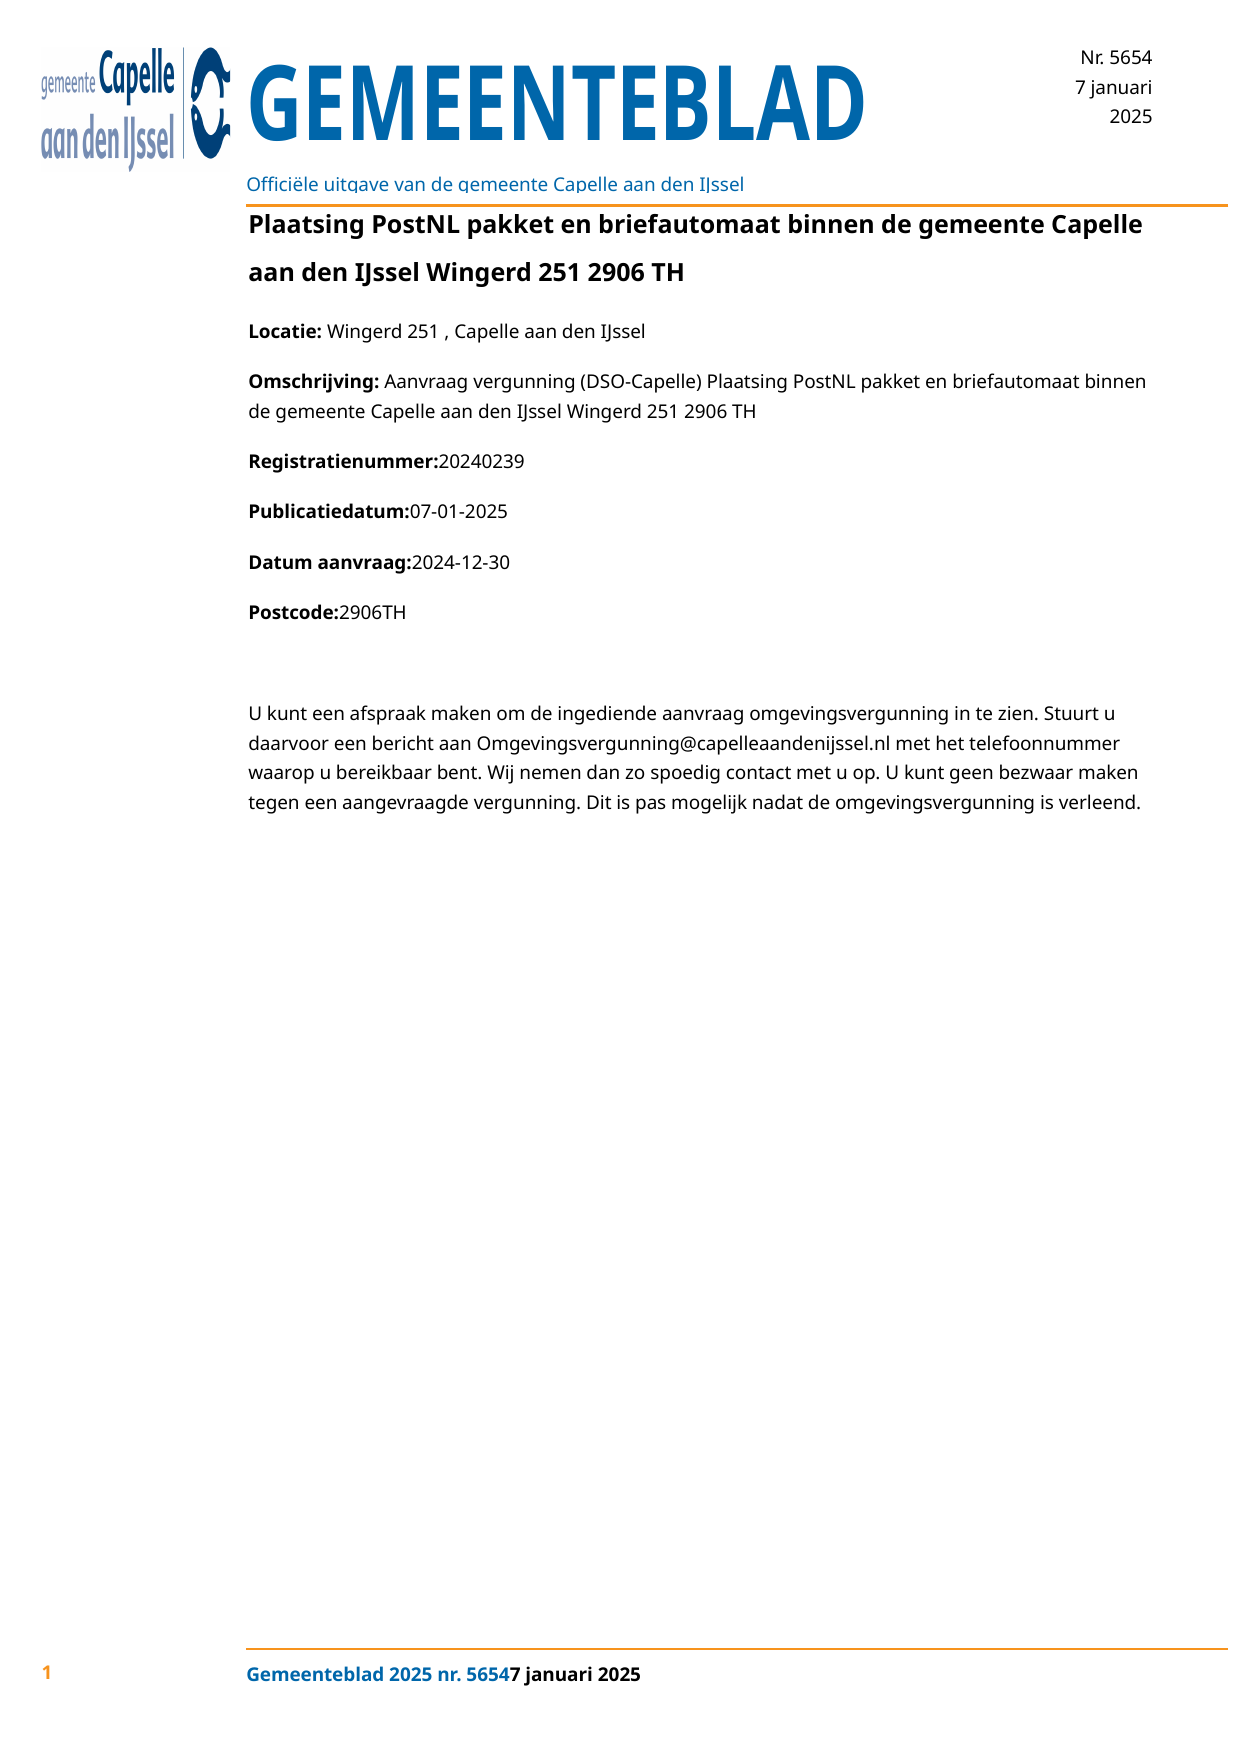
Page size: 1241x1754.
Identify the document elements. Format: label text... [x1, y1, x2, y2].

text Datum aanvraag:2024-12-30 [248, 549, 1152, 575]
text Plaatsing PostNL pakket en briefautomaat binnen de gemeente Capelle aan den IJssel Wingerd 251 2906 TH [248, 207, 1152, 288]
text Omschrijving: Aanvraag vergunning (DSO-Capelle) Plaatsing PostNL pakket en briefautomaat binnen de gemeente Capelle aan den IJssel Wingerd 251 2906 TH [248, 368, 1152, 424]
text U kunt een afspraak maken om de ingediende aanvraag omgevingsvergunning in te zien. Stuurt u daarvoor een bericht aan Omgevingsvergunning@capelleaandenijssel.nl met het telefoonnummer waarop u bereikbaar bent. Wij nemen dan zo spoedig contact met u op. U kunt geen bezwaar maken tegen een aangevraagde vergunning. Dit is pas mogelijk nadat de omgevingsvergunning is verleend. [248, 700, 1152, 815]
text Publicatiedatum:07-01-2025 [248, 499, 1152, 524]
picture [41, 47, 231, 172]
text Locatie: Wingerd 251 , Capelle aan den IJssel [248, 318, 1152, 344]
text Registratienummer:20240239 [248, 448, 1152, 474]
text Postcode:2906TH [248, 599, 1152, 625]
